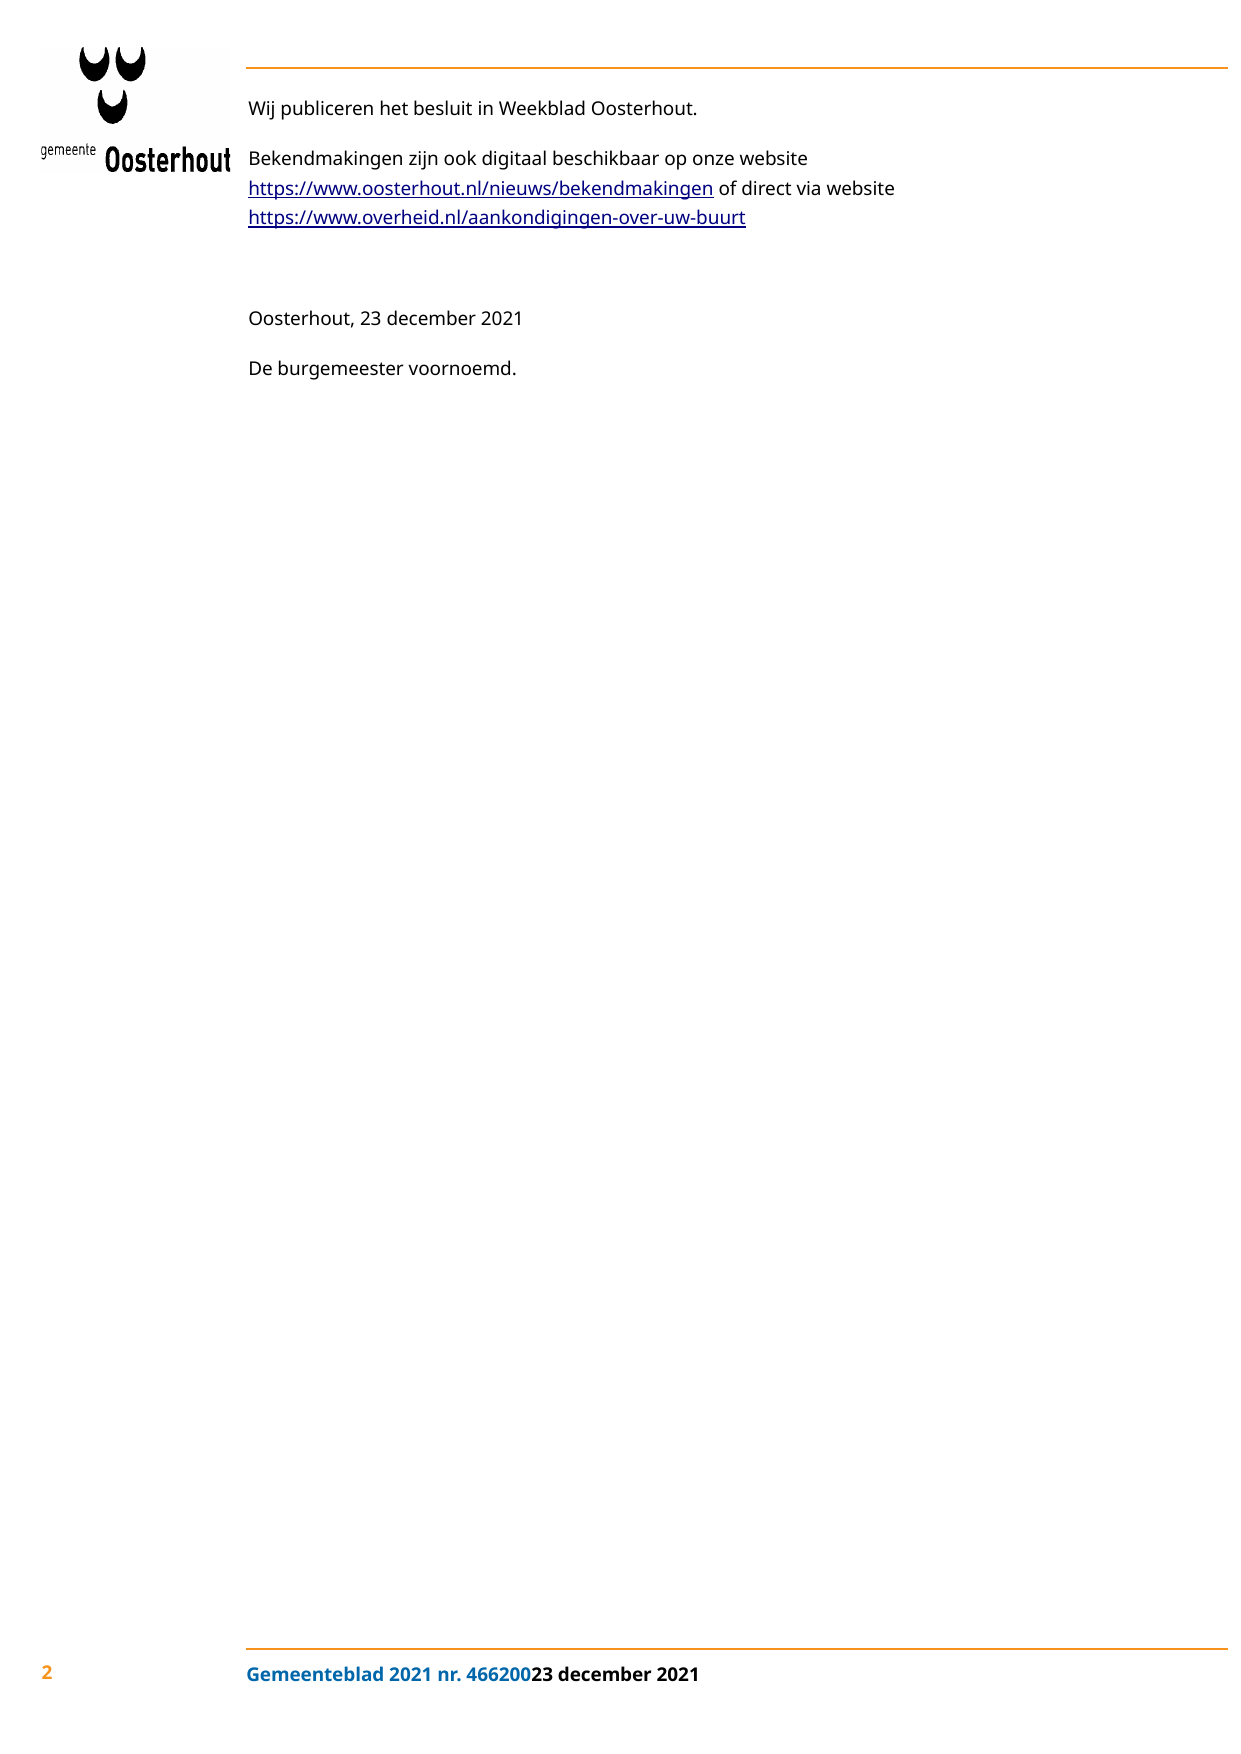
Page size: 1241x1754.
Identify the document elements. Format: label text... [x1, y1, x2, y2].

text Oosterhout, 23 december 2021 [248, 305, 1152, 331]
text De burgemeester voornoemd. [248, 356, 1152, 381]
text Bekendmakingen zijn ook digitaal beschikbaar op onze website https://www.oosterhout.nl/nieuws/bekendmakingen of direct via website https://www.overheid.nl/aankondigingen-over-uw-buurt [248, 145, 1152, 230]
picture [41, 47, 231, 172]
text Wij publiceren het besluit in Weekblad Oosterhout. [248, 95, 1152, 121]
